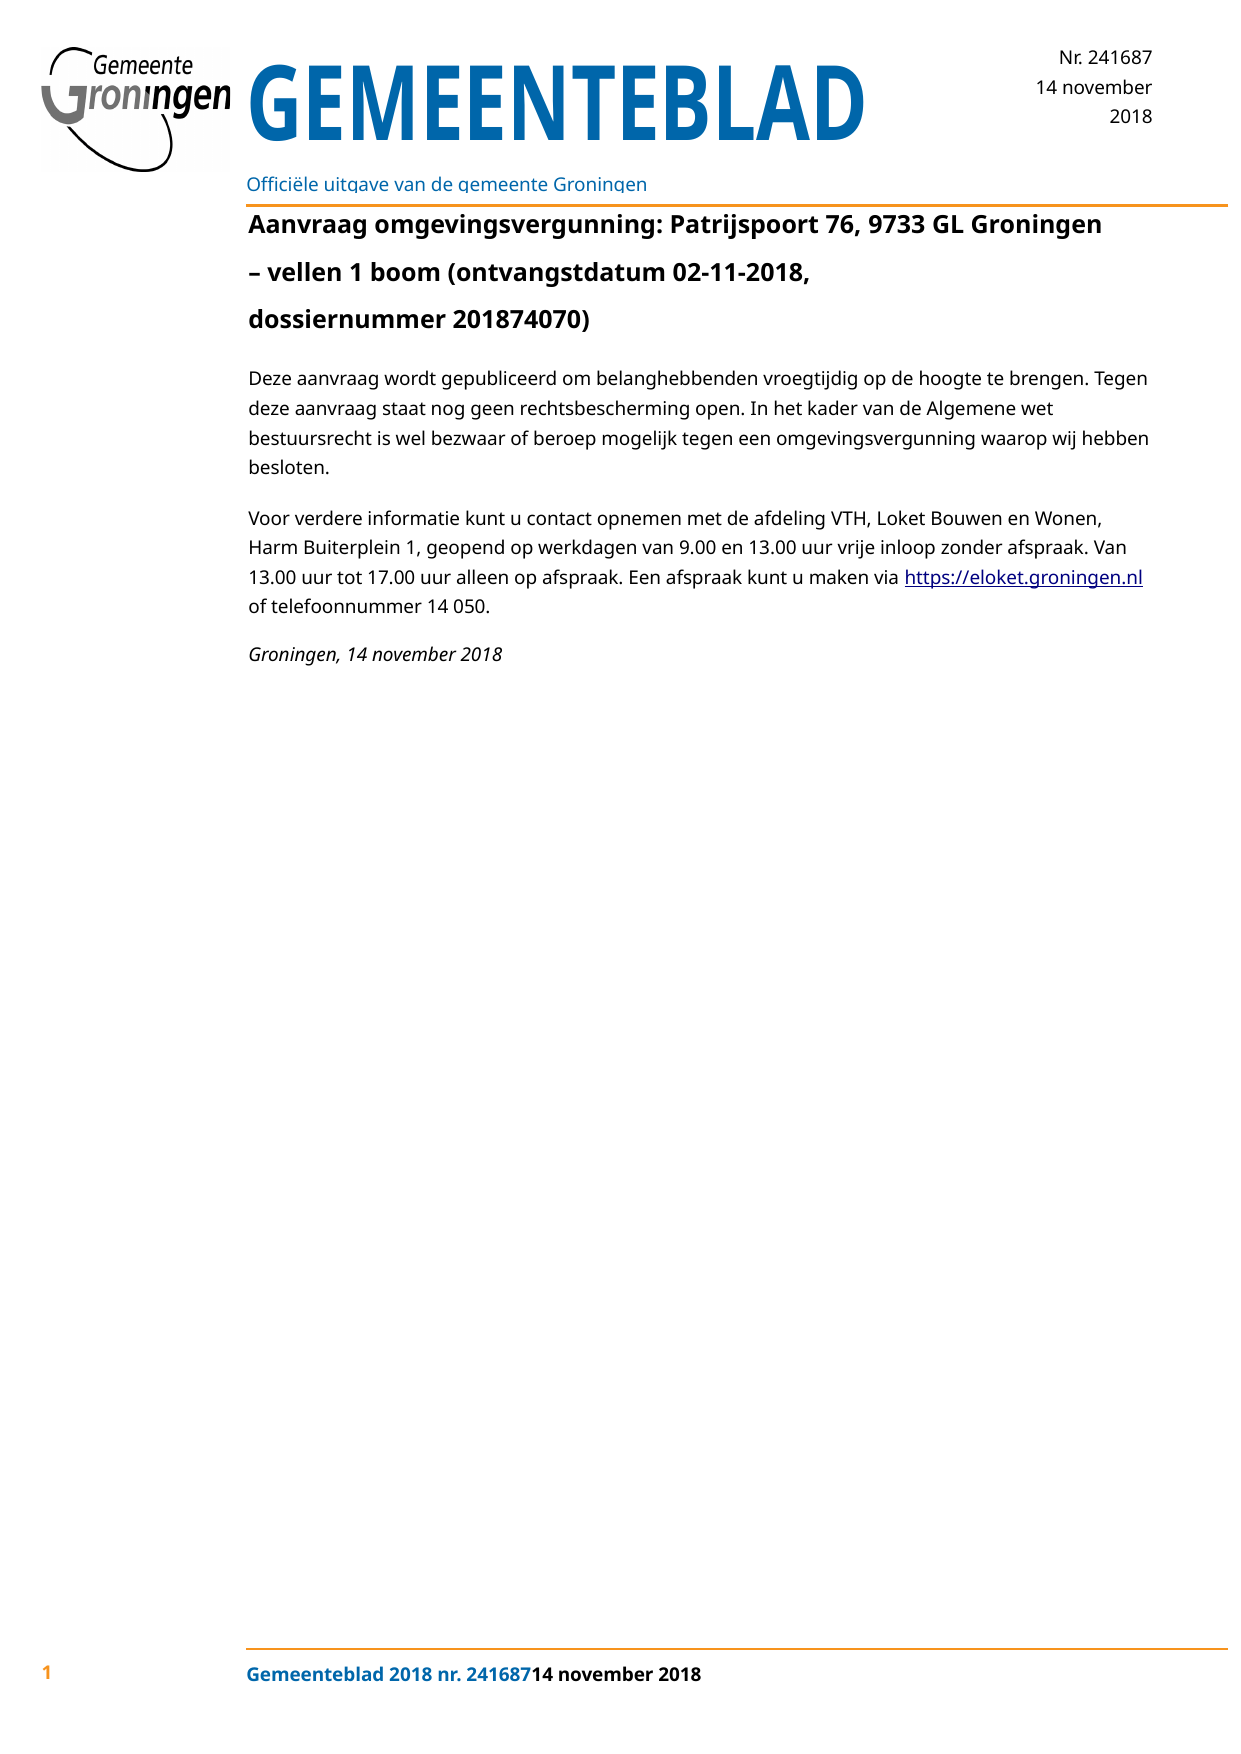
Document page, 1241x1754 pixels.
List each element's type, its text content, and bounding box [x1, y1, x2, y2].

text Deze aanvraag wordt gepubliceerd om belanghebbenden vroegtijdig op de hoogte te brengen. Tegen deze aanvraag staat nog geen rechtsbescherming open. In het kader van de Algemene wet bestuursrecht is wel bezwaar of beroep mogelijk tegen een omgevingsvergunning waarop wij hebben besloten. [248, 366, 1152, 480]
text Aanvraag omgevingsvergunning: Patrijspoort 76, 9733 GL Groningen – vellen 1 boom (ontvangstdatum 02-11-2018, dossiernummer 201874070) [248, 207, 1152, 336]
picture [41, 47, 231, 172]
text Voor verdere informatie kunt u contact opnemen met de afdeling VTH, Loket Bouwen en Wonen, Harm Buiterplein 1, geopend op werkdagen van 9.00 en 13.00 uur vrije inloop zonder afspraak. Van 13.00 uur tot 17.00 uur alleen op afspraak. Een afspraak kunt u maken via https://eloket.groningen.nl of telefoonnummer 14 050. [248, 505, 1152, 619]
text Groningen, 14 november 2018 [248, 641, 1152, 667]
